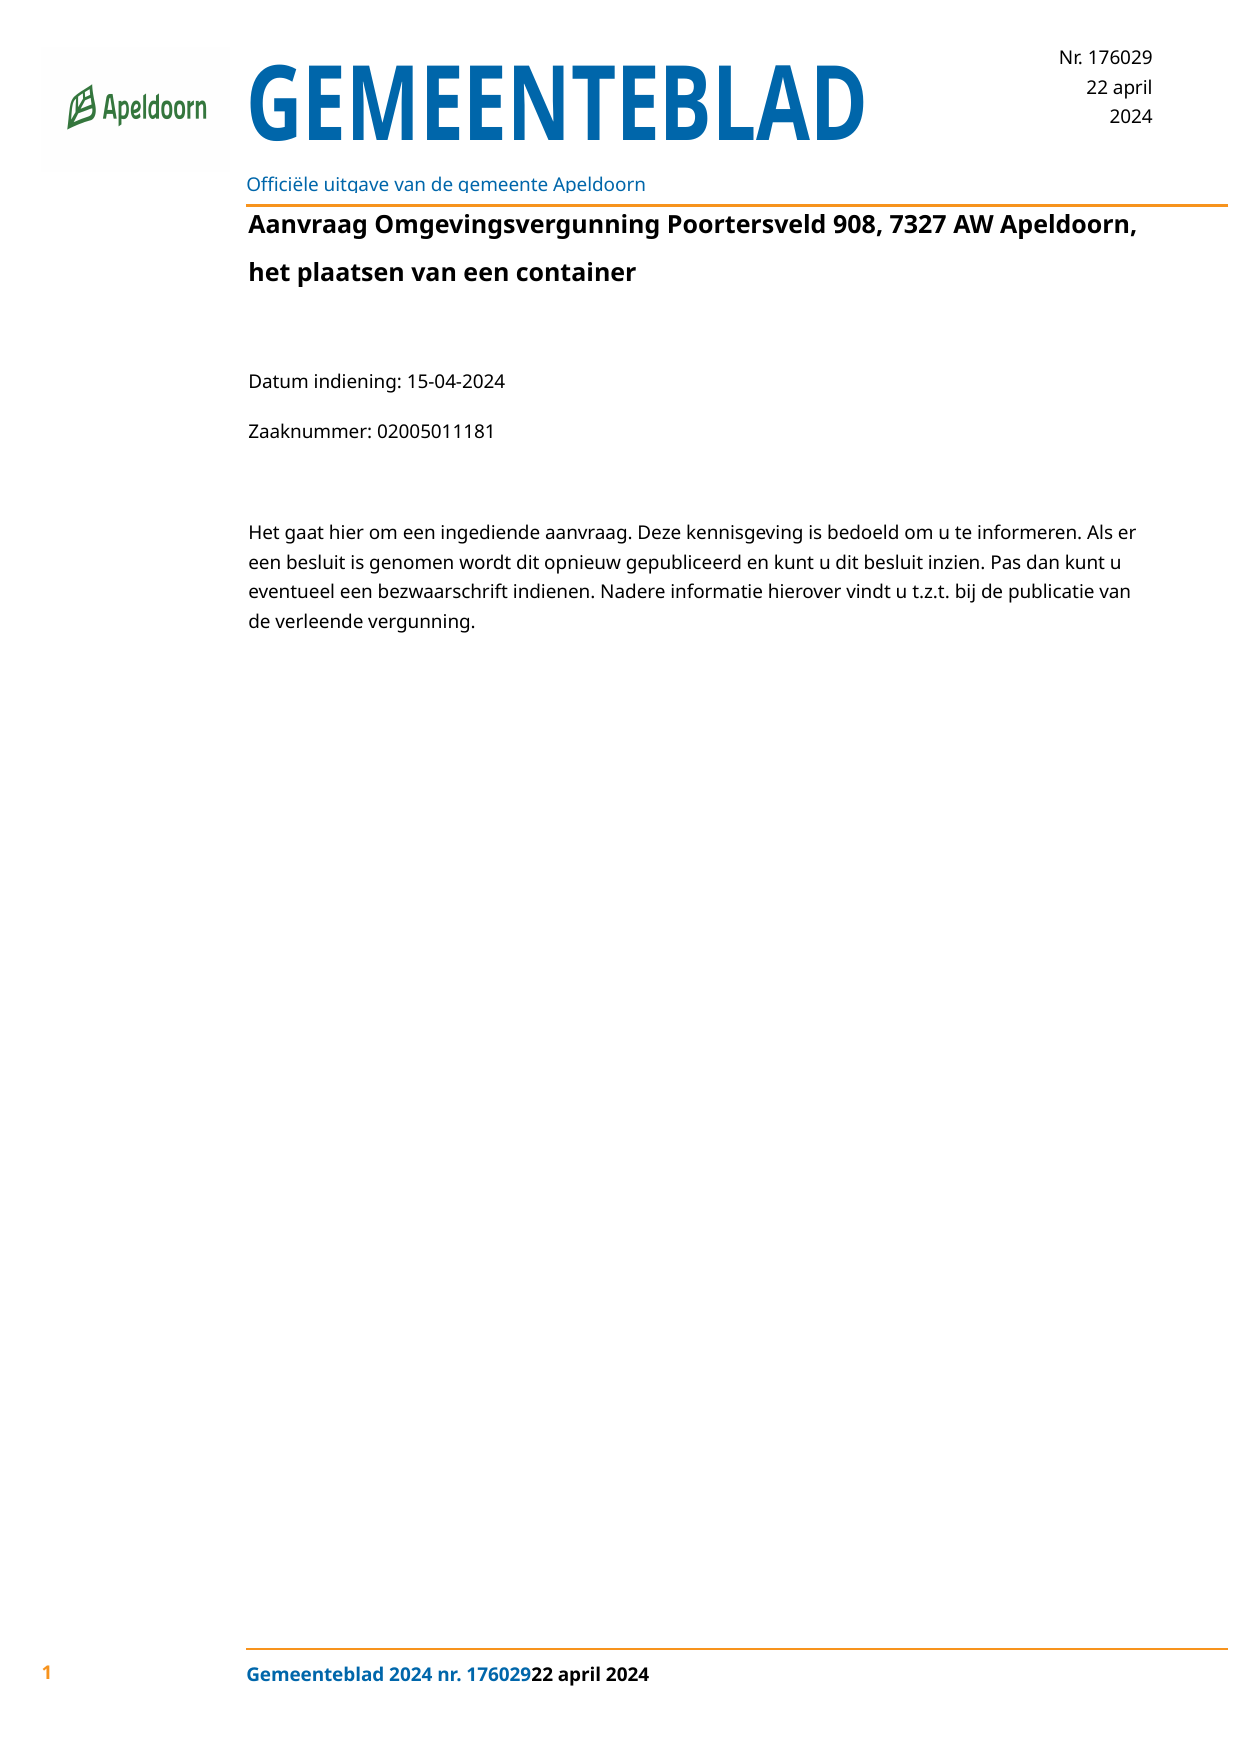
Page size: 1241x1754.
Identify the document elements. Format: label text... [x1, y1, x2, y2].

text Aanvraag Omgevingsvergunning Poortersveld 908, 7327 AW Apeldoorn, het plaatsen van een container [248, 207, 1152, 288]
text Zaaknummer: 02005011181 [248, 419, 1152, 444]
picture [41, 47, 231, 172]
text Het gaat hier om een ingediende aanvraag. Deze kennisgeving is bedoeld om u te informeren. Als er een besluit is genomen wordt dit opnieuw gepubliceerd en kunt u dit besluit inzien. Pas dan kunt u eventueel een bezwaarschrift indienen. Nadere informatie hierover vindt u t.z.t. bij de publicatie van de verleende vergunning. [248, 519, 1152, 634]
text Datum indiening: 15-04-2024 [248, 368, 1152, 394]
